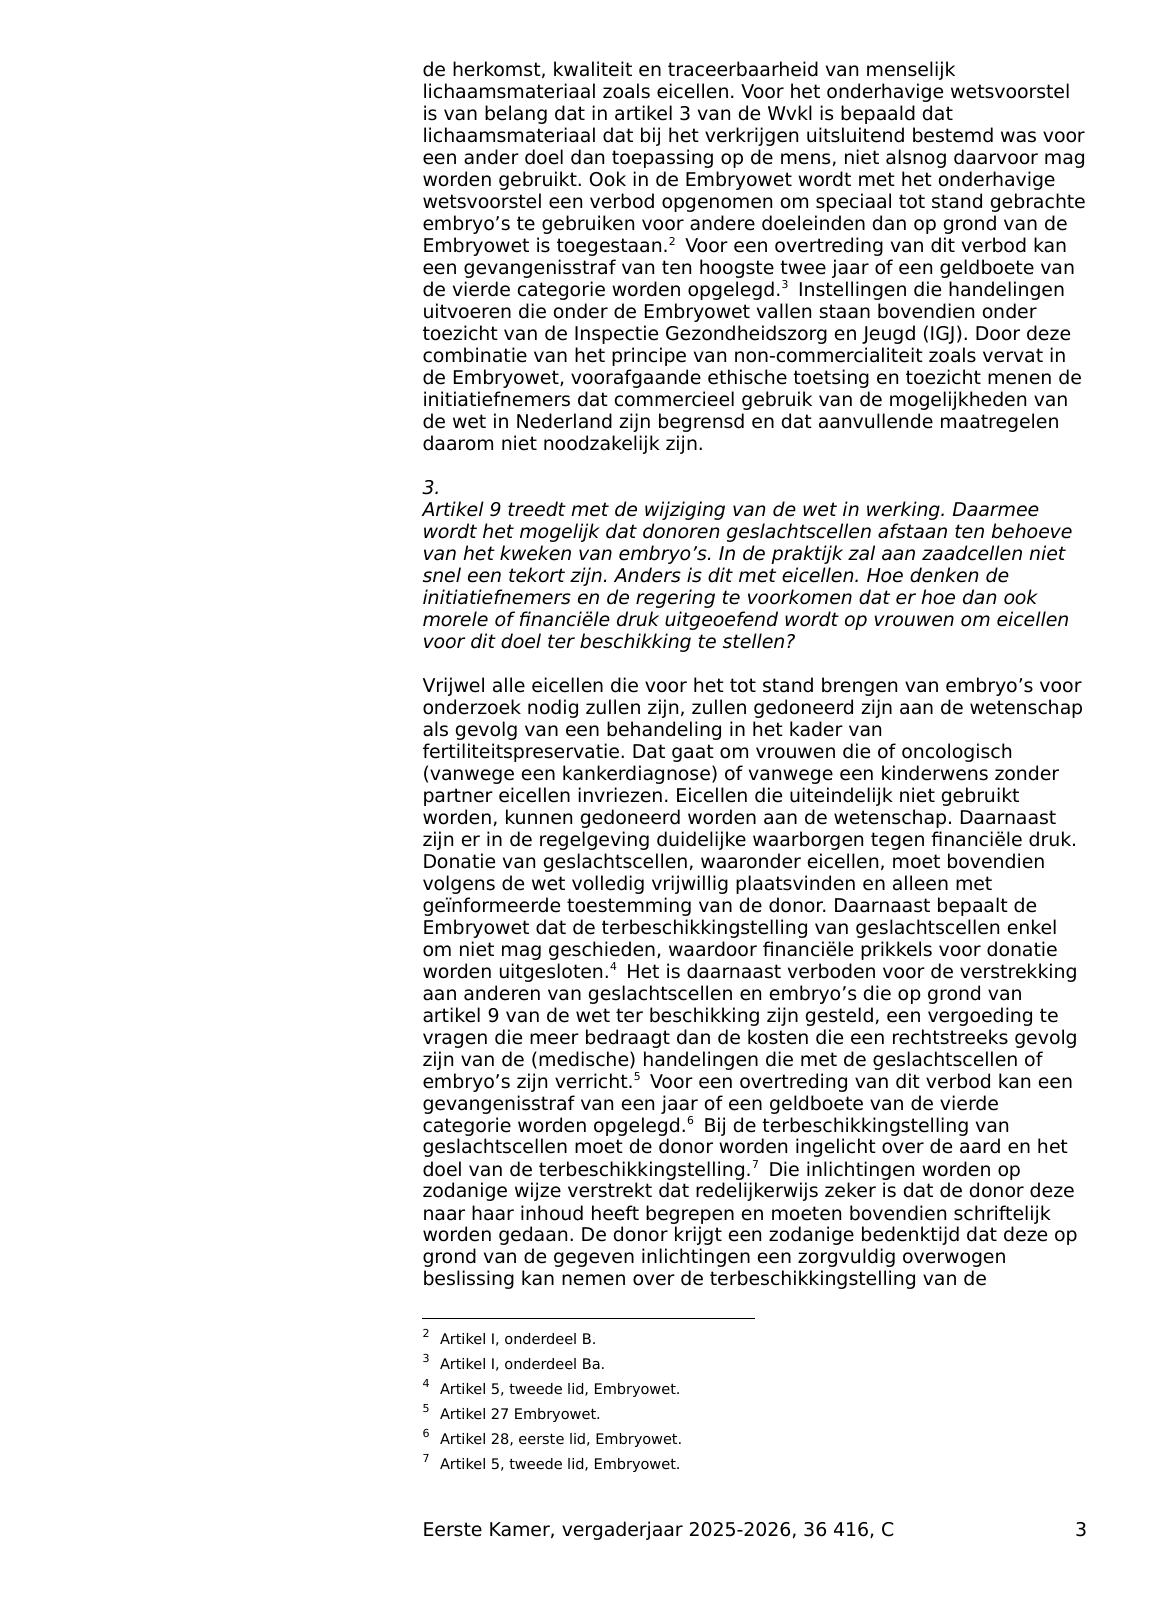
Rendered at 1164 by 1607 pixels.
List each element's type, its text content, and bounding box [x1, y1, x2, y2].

text Artikel 28, eerste lid, Embryowet. [422, 1427, 1087, 1449]
text Artikel 5, tweede lid, Embryowet. [422, 1452, 1087, 1474]
text de herkomst, kwaliteit en traceerbaarheid van menselijk lichaamsmateriaal zoals eicellen. Voor het onderhavige wetsvoorstel is van belang dat in artikel 3 van de Wvkl is bepaald dat lichaamsmateriaal dat bij het verkrijgen uitsluitend bestemd was voor een ander doel dan toepassing op de mens, niet alsnog daarvoor mag worden gebruikt. Ook in de Embryowet wordt met het onderhavige wetsvoorstel een verbod opgenomen om speciaal tot stand gebrachte embryo’s te gebruiken voor andere doeleinden dan op grond van de Embryowet is toegestaan. Voor een overtreding van dit verbod kan een gevangenisstraf van ten hoogste twee jaar of een geldboete van de vierde categorie worden opgelegd. Instellingen die handelingen uitvoeren die onder de Embryowet vallen staan bovendien onder toezicht van de Inspectie Gezondheidszorg en Jeugd (IGJ). Door deze combinatie van het principe van non-commercialiteit zoals vervat in de Embryowet, voorafgaande ethische toetsing en toezicht menen de initiatiefnemers dat commercieel gebruik van de mogelijkheden van de wet in Nederland zijn begrensd en dat aanvullende maatregelen daarom niet noodzakelijk zijn. [422, 59, 1087, 455]
text Vrijwel alle eicellen die voor het tot stand brengen van embryo’s voor onderzoek nodig zullen zijn, zullen gedoneerd zijn aan de wetenschap als gevolg van een behandeling in het kader van fertiliteitspreservatie. Dat gaat om vrouwen die of oncologisch (vanwege een kankerdiagnose) of vanwege een kinderwens zonder partner eicellen invriezen. Eicellen die uiteindelijk niet gebruikt worden, kunnen gedoneerd worden aan de wetenschap. Daarnaast zijn er in de regelgeving duidelijke waarborgen tegen financiële druk. Donatie van geslachtscellen, waaronder eicellen, moet bovendien volgens de wet volledig vrijwillig plaatsvinden en alleen met geïnformeerde toestemming van de donor. Daarnaast bepaalt de Embryowet dat de terbeschikkingstelling van geslachtscellen enkel om niet mag geschieden, waardoor financiële prikkels voor donatie worden uitgesloten. Het is daarnaast verboden voor de verstrekking aan anderen van geslachtscellen en embryo’s die op grond van artikel 9 van de wet ter beschikking zijn gesteld, een vergoeding te vragen die meer bedraagt dan de kosten die een rechtstreeks gevolg zijn van de (medische) handelingen die met de geslachtscellen of embryo’s zijn verricht. Voor een overtreding van dit verbod kan een gevangenisstraf van een jaar of een geldboete van de vierde categorie worden opgelegd. Bij de terbeschikkingstelling van geslachtscellen moet de donor worden ingelicht over de aard en het doel van de terbeschikkingstelling. Die inlichtingen worden op zodanige wijze verstrekt dat redelijkerwijs zeker is dat de donor deze naar haar inhoud heeft begrepen en moeten bovendien schriftelijk worden gedaan. De donor krijgt een zodanige bedenktijd dat deze op grond van de gegeven inlichtingen een zorgvuldig overwogen beslissing kan nemen over de terbeschikkingstelling van de [422, 675, 1087, 1290]
text Artikel 5, tweede lid, Embryowet. [422, 1377, 1087, 1399]
text Artikel I, onderdeel Ba. [422, 1352, 1087, 1374]
text Artikel 9 treedt met de wijziging van de wet in werking. Daarmee wordt het mogelijk dat donoren geslachtscellen afstaan ten behoeve van het kweken van embryo’s. In de praktijk zal aan zaadcellen niet snel een tekort zijn. Anders is dit met eicellen. Hoe denken de initiatiefnemers en de regering te voorkomen dat er hoe dan ook morele of financiële druk uitgeoefend wordt op vrouwen om eicellen voor dit doel ter beschikking te stellen? [422, 499, 1087, 653]
text 3. [422, 477, 1087, 499]
text Artikel I, onderdeel B. [422, 1327, 1087, 1349]
text Artikel 27 Embryowet. [422, 1402, 1087, 1424]
